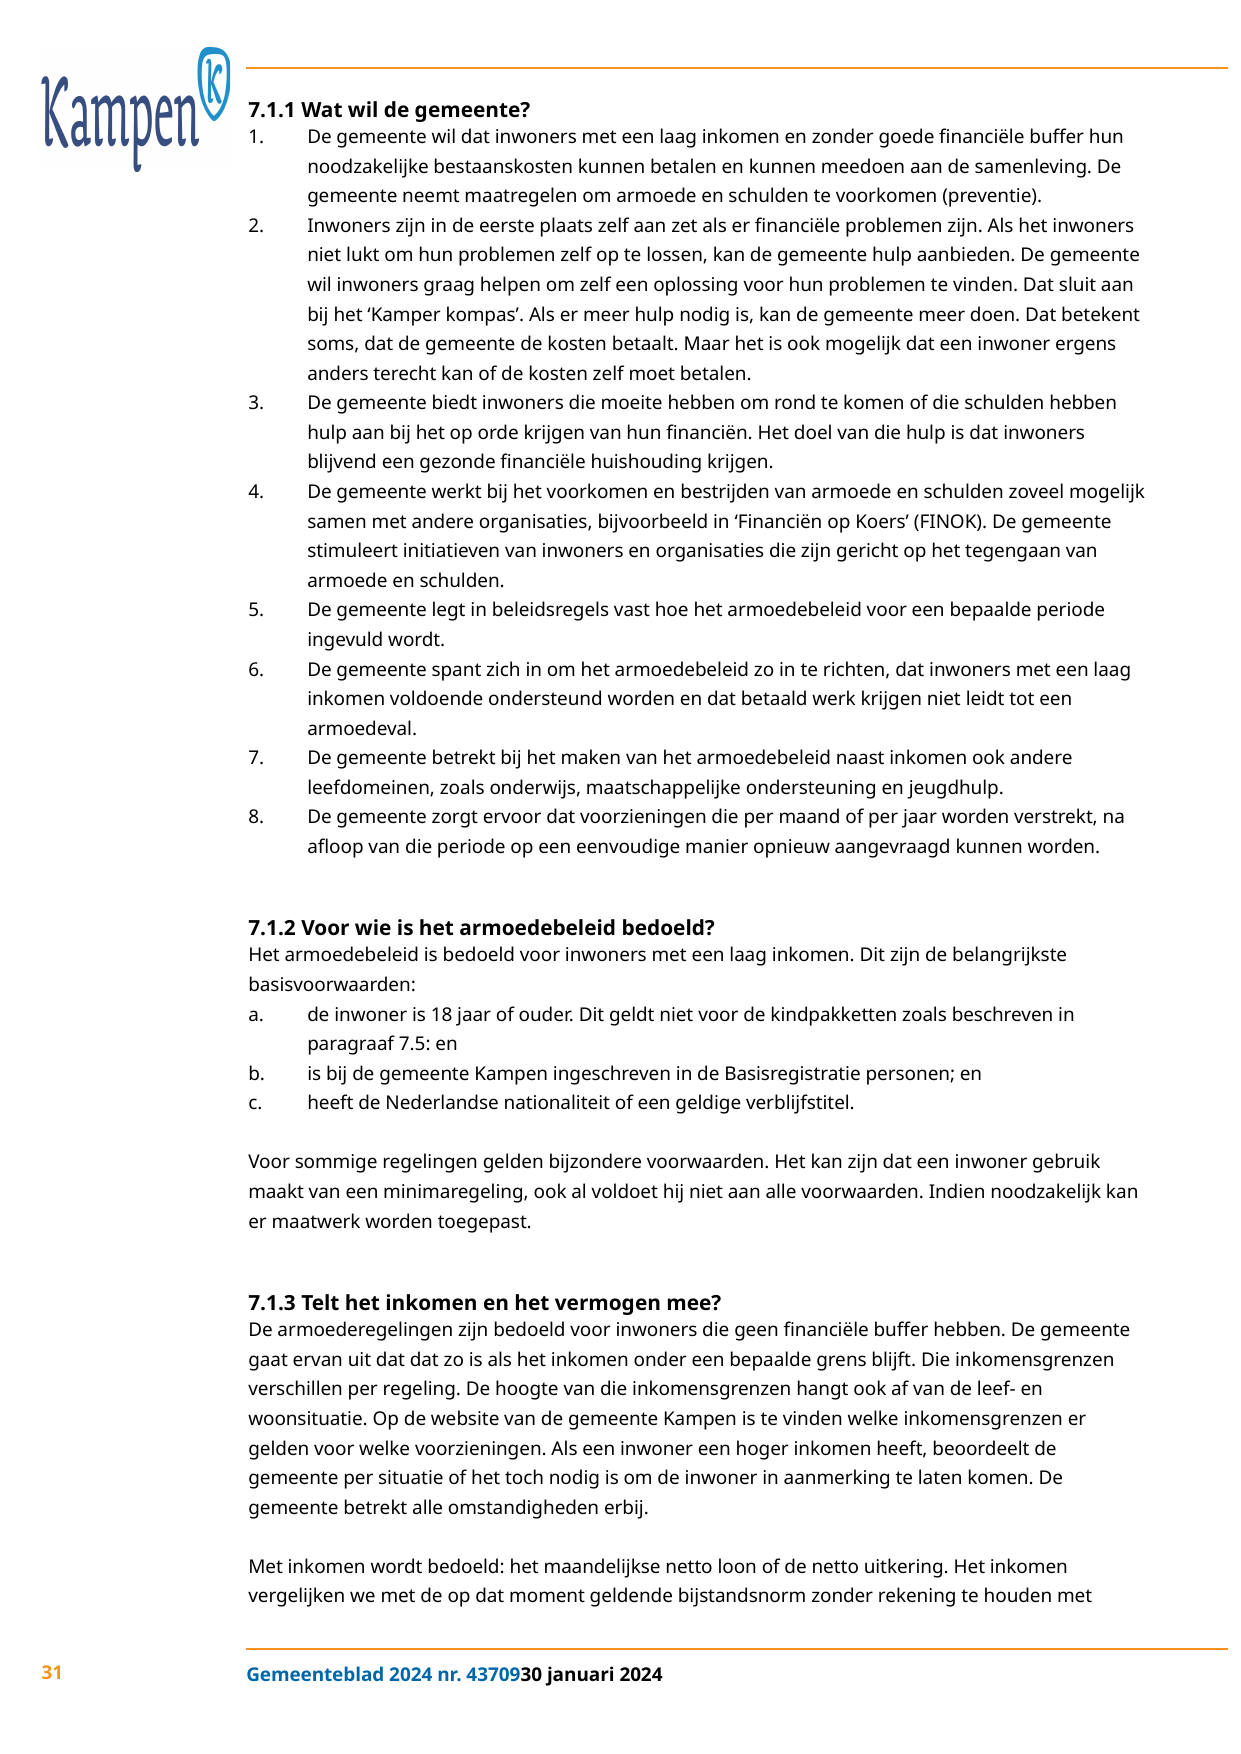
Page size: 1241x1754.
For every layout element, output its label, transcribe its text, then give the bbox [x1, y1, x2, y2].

text 7.1.1 Wat wil de gemeente? [248, 95, 1152, 123]
picture [41, 47, 231, 172]
list De gemeente legt in beleidsregels vast hoe het armoedebeleid voor een bepaalde periode ingevuld wordt. [248, 597, 1152, 652]
list De gemeente betrekt bij het maken van het armoedebeleid naast inkomen ook andere leefdomeinen, zoals onderwijs, maatschappelijke ondersteuning en jeugdhulp. [248, 744, 1152, 800]
list De gemeente wil dat inwoners met een laag inkomen en zonder goede financiële buffer hun noodzakelijke bestaanskosten kunnen betalen en kunnen meedoen aan de samenleving. De gemeente neemt maatregelen om armoede en schulden te voorkomen (preventie). [248, 123, 1152, 208]
list De gemeente spant zich in om het armoedebeleid zo in te richten, dat inwoners met een laag inkomen voldoende ondersteund worden en dat betaald werk krijgen niet leidt tot een armoedeval. [248, 656, 1152, 741]
text De armoederegelingen zijn bedoeld voor inwoners die geen financiële buffer hebben. De gemeente gaat ervan uit dat dat zo is als het inkomen onder een bepaalde grens blijft. Die inkomensgrenzen verschillen per regeling. De hoogte van die inkomensgrenzen hangt ook af van de leef- en woonsituatie. Op de website van de gemeente Kampen is te vinden welke inkomensgrenzen er gelden voor welke voorzieningen. Als een inwoner een hoger inkomen heeft, beoordeelt de gemeente per situatie of het toch nodig is om de inwoner in aanmerking te laten komen. De gemeente betrekt alle omstandigheden erbij. [248, 1316, 1152, 1519]
list De gemeente zorgt ervoor dat voorzieningen die per maand of per jaar worden verstrekt, na afloop van die periode op een eenvoudige manier opnieuw aangevraagd kunnen worden. [248, 804, 1152, 859]
text Voor sommige regelingen gelden bijzondere voorwaarden. Het kan zijn dat een inwoner gebruik maakt van een minimaregeling, ook al voldoet hij niet aan alle voorwaarden. Indien noodzakelijk kan er maatwerk worden toegepast. [248, 1149, 1152, 1234]
list De gemeente werkt bij het voorkomen en bestrijden van armoede en schulden zoveel mogelijk samen met andere organisaties, bijvoorbeeld in ‘Financiën op Koers’ (FINOK). De gemeente stimuleert initiatieven van inwoners en organisaties die zijn gericht op het tegengaan van armoede en schulden. [248, 478, 1152, 593]
list heeft de Nederlandse nationaliteit of een geldige verblijfstitel. [248, 1089, 1152, 1115]
list is bij de gemeente Kampen ingeschreven in de Basisregistratie personen; en [248, 1060, 1152, 1086]
text 7.1.3 Telt het inkomen en het vermogen mee? [248, 1288, 1152, 1316]
list Inwoners zijn in de eerste plaats zelf aan zet als er financiële problemen zijn. Als het inwoners niet lukt om hun problemen zelf op te lossen, kan de gemeente hulp aanbieden. De gemeente wil inwoners graag helpen om zelf een oplossing voor hun problemen te vinden. Dat sluit aan bij het ‘Kamper kompas’. Als er meer hulp nodig is, kan de gemeente meer doen. Dat betekent soms, dat de gemeente de kosten betaalt. Maar het is ook mogelijk dat een inwoner ergens anders terecht kan of de kosten zelf moet betalen. [248, 212, 1152, 386]
text 7.1.2 Voor wie is het armoedebeleid bedoeld? [248, 913, 1152, 942]
text Met inkomen wordt bedoeld: het maandelijkse netto loon of de netto uitkering. Het inkomen vergelijken we met de op dat moment geldende bijstandsnorm zonder rekening te houden met [248, 1553, 1152, 1608]
text Het armoedebeleid is bedoeld voor inwoners met een laag inkomen. Dit zijn de belangrijkste basisvoorwaarden: [248, 942, 1152, 997]
list de inwoner is 18 jaar of ouder. Dit geldt niet voor de kindpakketten zoals beschreven in paragraaf 7.5: en [248, 1001, 1152, 1056]
list De gemeente biedt inwoners die moeite hebben om rond te komen of die schulden hebben hulp aan bij het op orde krijgen van hun financiën. Het doel van die hulp is dat inwoners blijvend een gezonde financiële huishouding krijgen. [248, 389, 1152, 474]
